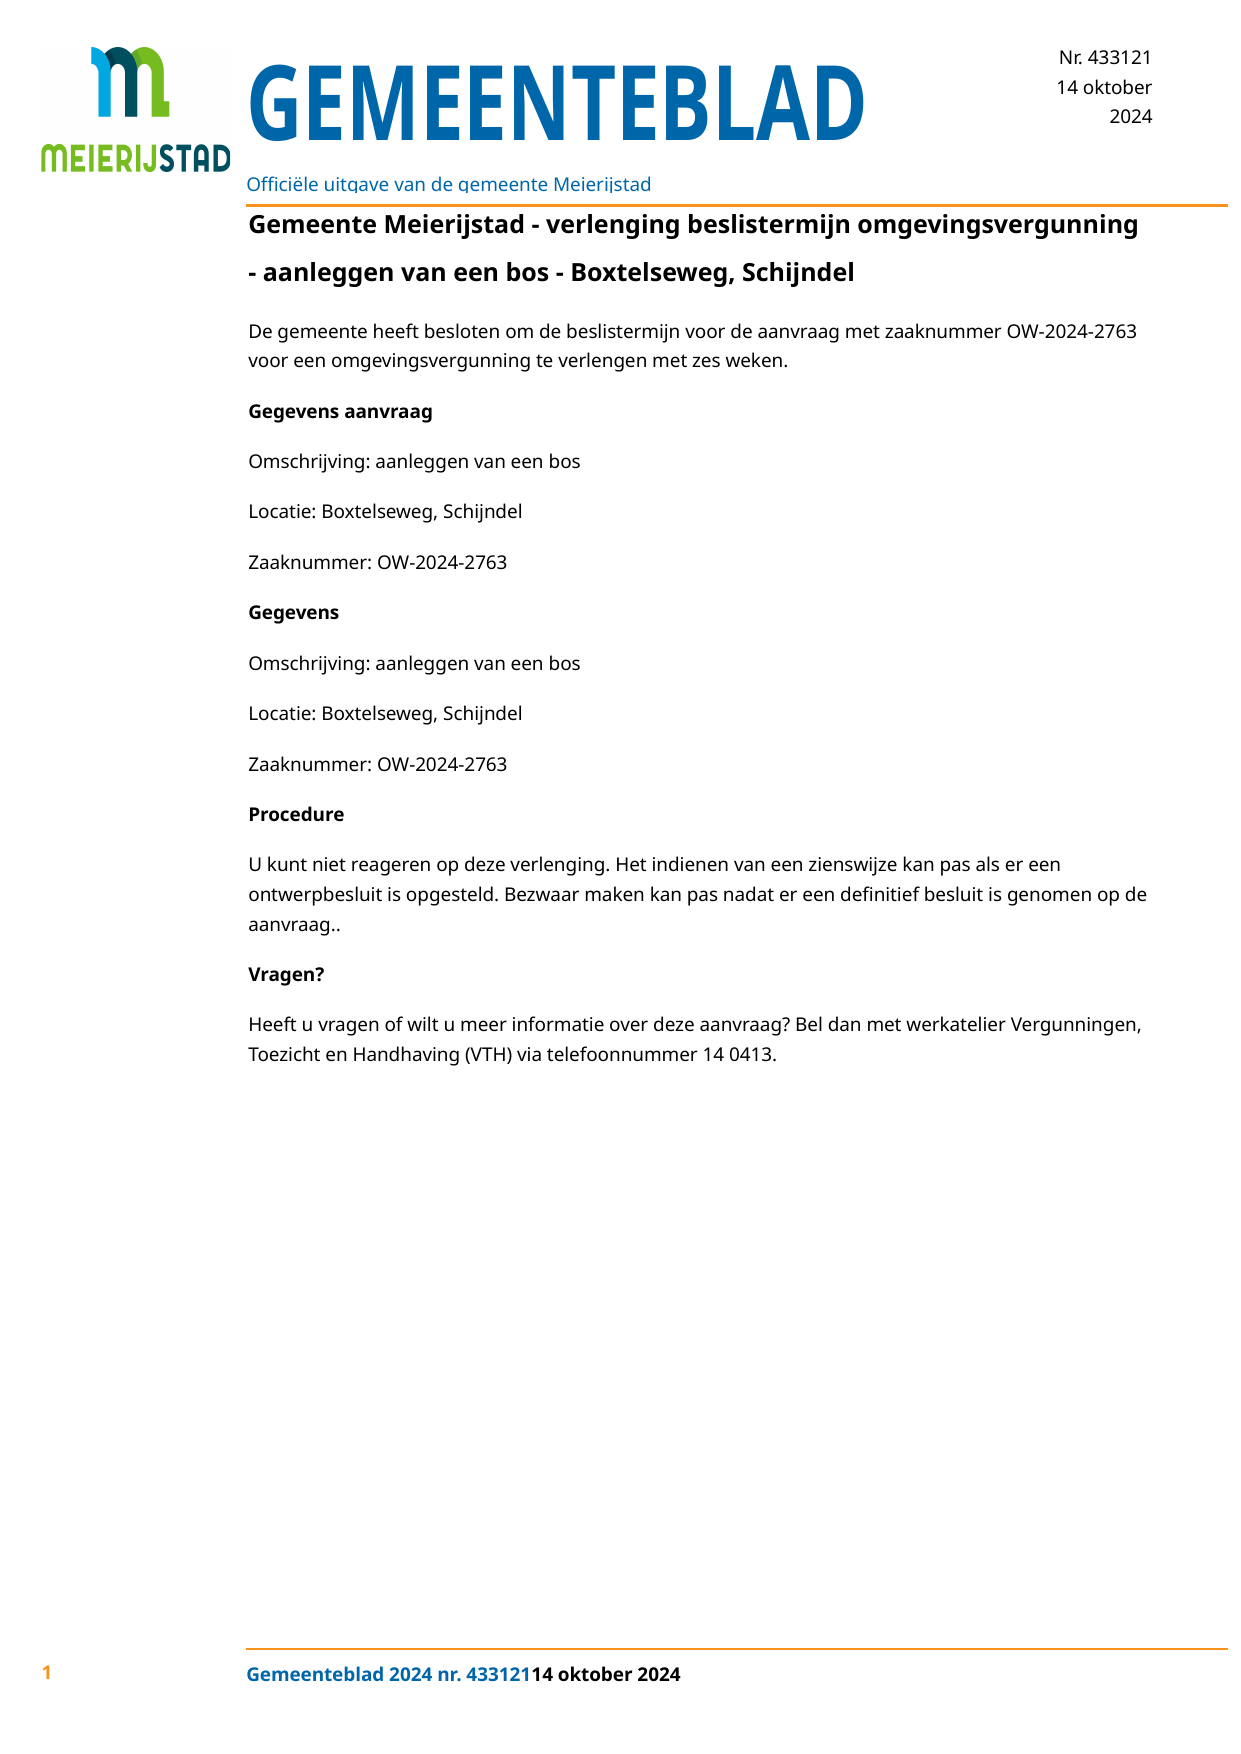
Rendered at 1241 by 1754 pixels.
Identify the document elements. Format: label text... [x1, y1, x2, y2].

text Gegevens aanvraag [248, 398, 1152, 424]
text Gemeente Meierijstad - verlenging beslistermijn omgevingsvergunning - aanleggen van een bos - Boxtelseweg, Schijndel [248, 207, 1152, 288]
text U kunt niet reageren op deze verlenging. Het indienen van een zienswijze kan pas als er een ontwerpbesluit is opgesteld. Bezwaar maken kan pas nadat er een definitief besluit is genomen op de aanvraag.. [248, 852, 1152, 937]
picture [41, 47, 231, 172]
text Zaaknummer: OW-2024-2763 [248, 751, 1152, 777]
text Zaaknummer: OW-2024-2763 [248, 549, 1152, 575]
text Locatie: Boxtelseweg, Schijndel [248, 700, 1152, 726]
text Locatie: Boxtelseweg, Schijndel [248, 499, 1152, 524]
text Heeft u vragen of wilt u meer informatie over deze aanvraag? Bel dan met werkatelier Vergunningen, Toezicht en Handhaving (VTH) via telefoonnummer 14 0413. [248, 1012, 1152, 1067]
text Omschrijving: aanleggen van een bos [248, 650, 1152, 676]
text De gemeente heeft besloten om de beslistermijn voor de aanvraag met zaaknummer OW-2024-2763 voor een omgevingsvergunning te verlengen met zes weken. [248, 318, 1152, 373]
text Gegevens [248, 599, 1152, 625]
text Vragen? [248, 961, 1152, 987]
text Omschrijving: aanleggen van een bos [248, 448, 1152, 474]
text Procedure [248, 801, 1152, 827]
